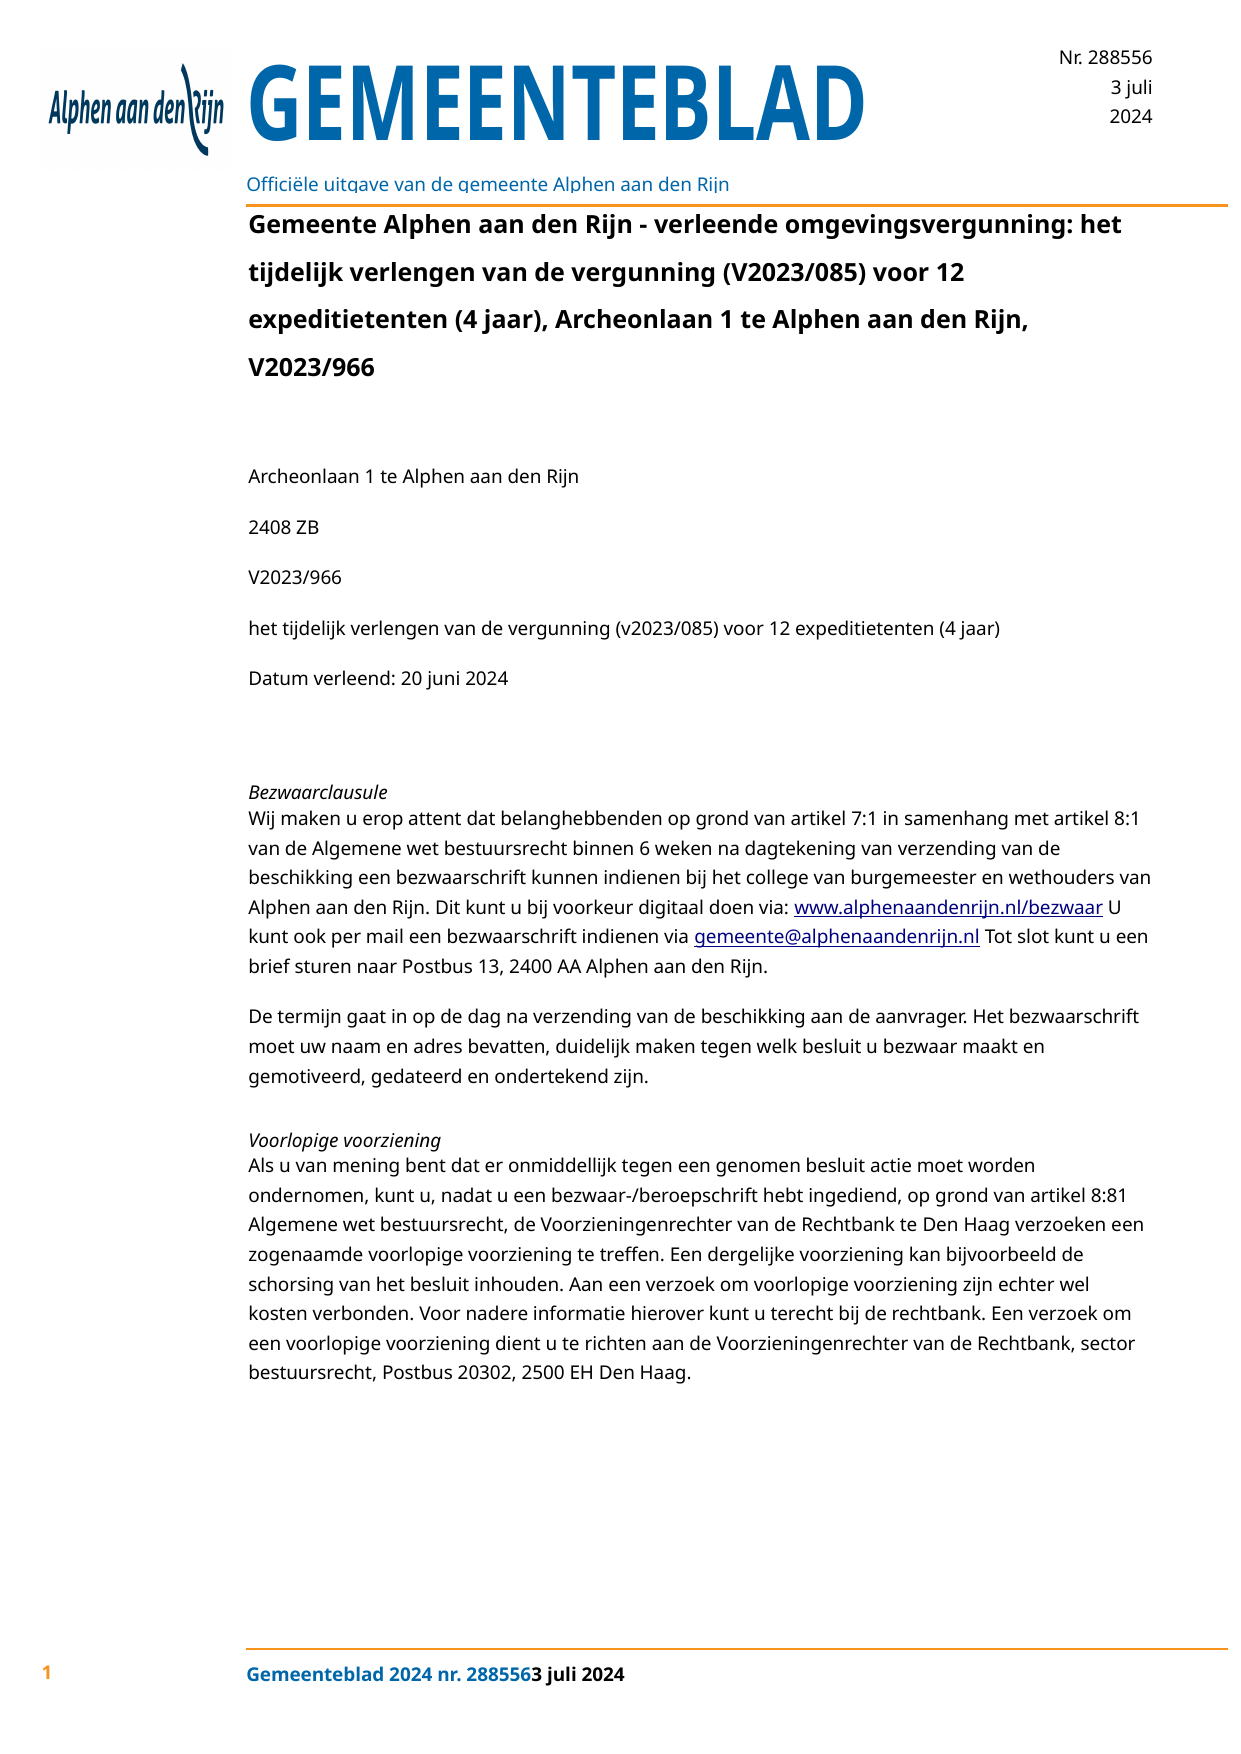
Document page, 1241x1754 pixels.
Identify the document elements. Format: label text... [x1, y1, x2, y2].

text 2408 ZB [248, 514, 1152, 540]
picture [41, 47, 231, 172]
text Bezwaarclausule [248, 779, 1152, 805]
text Als u van mening bent dat er onmiddellijk tegen een genomen besluit actie moet worden ondernomen, kunt u, nadat u een bezwaar-/beroepschrift hebt ingediend, op grond van artikel 8:81 Algemene wet bestuursrecht, de Voorzieningenrechter van de Rechtbank te Den Haag verzoeken een zogenaamde voorlopige voorziening te treffen. Een dergelijke voorziening kan bijvoorbeeld de schorsing van het besluit inhouden. Aan een verzoek om voorlopige voorziening zijn echter wel kosten verbonden. Voor nadere informatie hierover kunt u terecht bij de rechtbank. Een verzoek om een voorlopige voorziening dient u te richten aan de Voorzieningenrechter van de Rechtbank, sector bestuursrecht, Postbus 20302, 2500 EH Den Haag. [248, 1152, 1152, 1385]
text V2023/966 [248, 564, 1152, 590]
text Archeonlaan 1 te Alphen aan den Rijn [248, 463, 1152, 489]
text Gemeente Alphen aan den Rijn - verleende omgevingsvergunning: het tijdelijk verlengen van de vergunning (V2023/085) voor 12 expeditietenten (4 jaar), Archeonlaan 1 te Alphen aan den Rijn, V2023/966 [248, 207, 1152, 384]
text het tijdelijk verlengen van de vergunning (v2023/085) voor 12 expeditietenten (4 jaar) [248, 615, 1152, 641]
text Voorlopige voorziening [248, 1127, 1152, 1152]
text De termijn gaat in op de dag na verzending van de beschikking aan de aanvrager. Het bezwaarschrift moet uw naam en adres bevatten, duidelijk maken tegen welk besluit u bezwaar maakt en gemotiveerd, gedateerd en ondertekend zijn. [248, 1004, 1152, 1088]
text Datum verleend: 20 juni 2024 [248, 665, 1152, 691]
text Wij maken u erop attent dat belanghebbenden op grond van artikel 7:1 in samenhang met artikel 8:1 van de Algemene wet bestuursrecht binnen 6 weken na dagtekening van verzending van de beschikking een bezwaarschrift kunnen indienen bij het college van burgemeester en wethouders van Alphen aan den Rijn. Dit kunt u bij voorkeur digitaal doen via: www.alphenaandenrijn.nl/bezwaar U kunt ook per mail een bezwaarschrift indienen via gemeente@alphenaandenrijn.nl Tot slot kunt u een brief sturen naar Postbus 13, 2400 AA Alphen aan den Rijn. [248, 805, 1152, 979]
